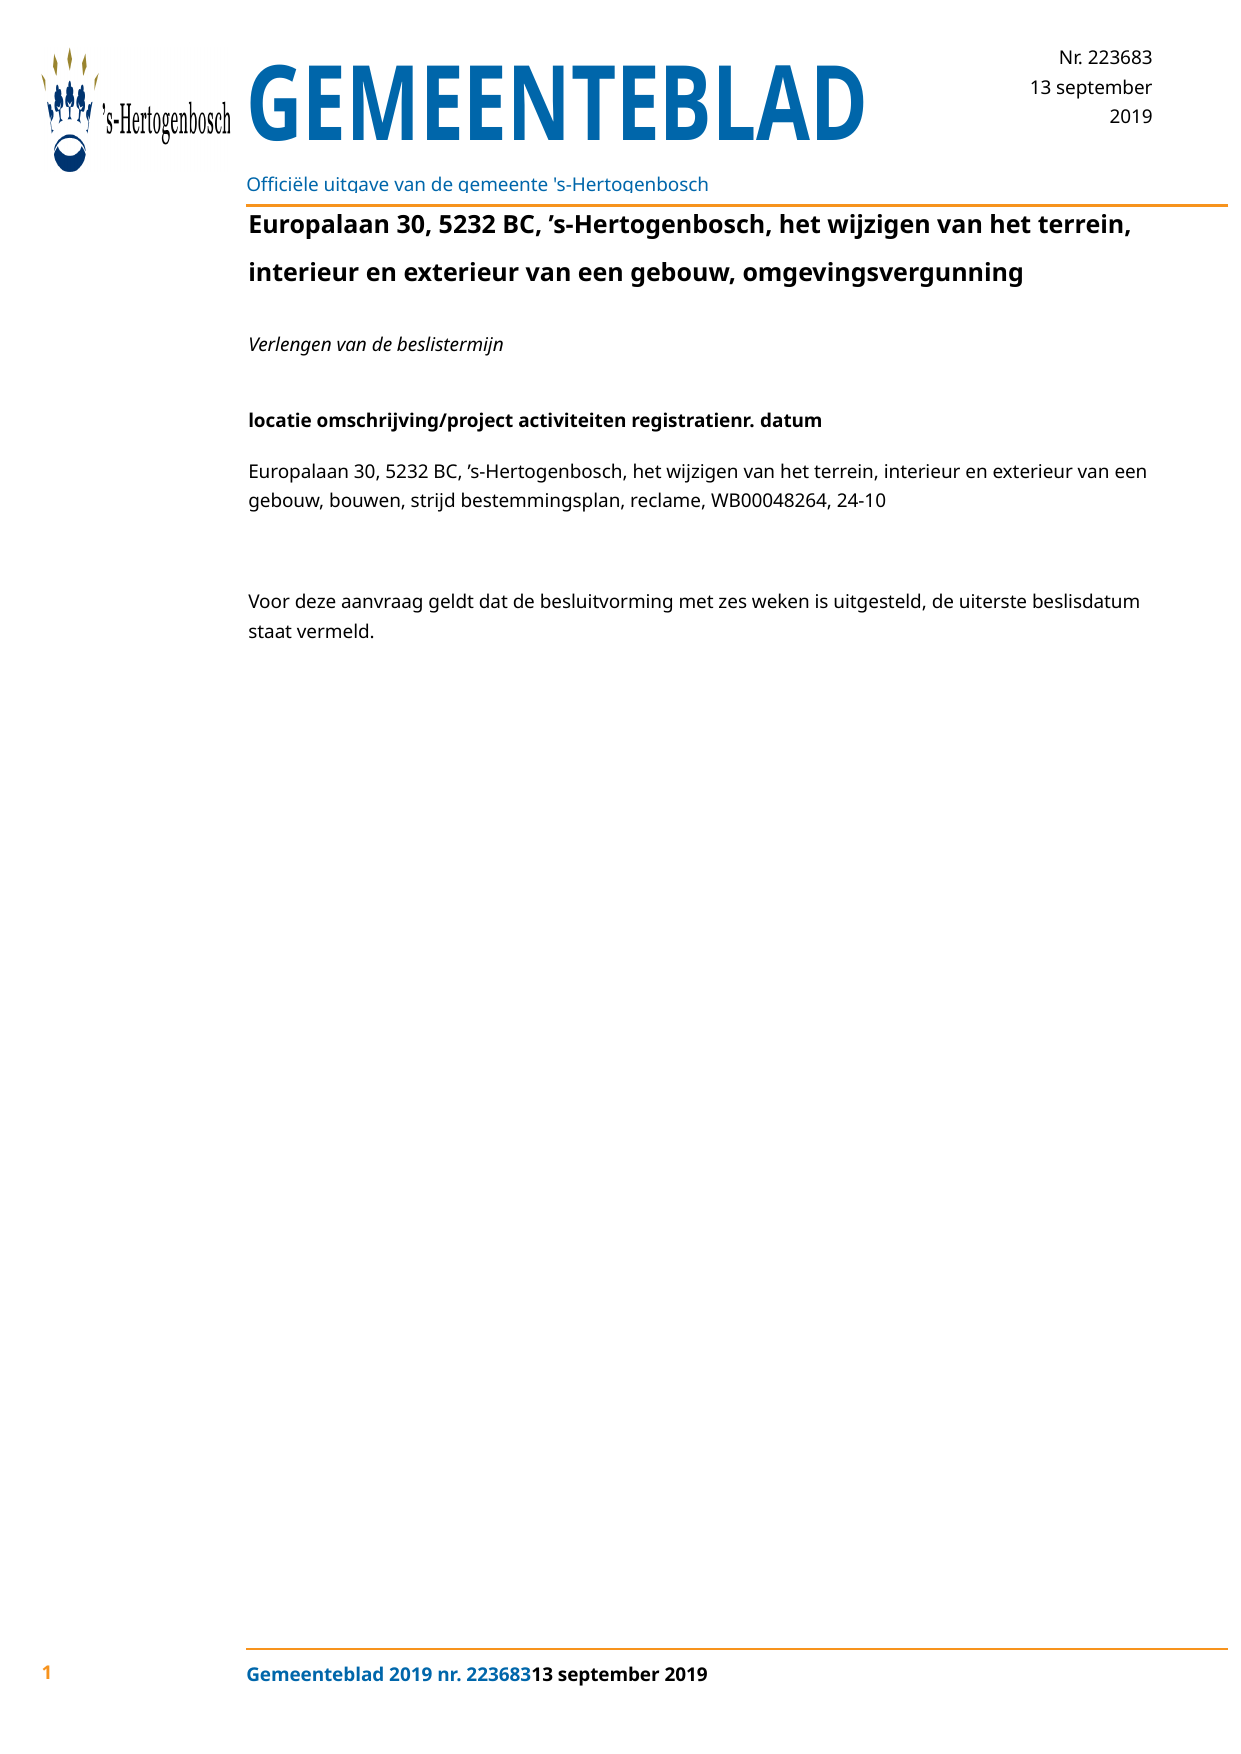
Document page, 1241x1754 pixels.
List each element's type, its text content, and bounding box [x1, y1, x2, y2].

picture [41, 47, 231, 172]
text Europalaan 30, 5232 BC, ’s-Hertogenbosch, het wijzigen van het terrein, interieur en exterieur van een gebouw, omgevingsvergunning [248, 207, 1152, 288]
text Voor deze aanvraag geldt dat de besluitvorming met zes weken is uitgesteld, de uiterste beslisdatum staat vermeld. [248, 588, 1152, 644]
text Verlengen van de beslistermijn [248, 331, 1152, 357]
text locatie omschrijving/project activiteiten registratienr. datum [248, 408, 1152, 433]
text Europalaan 30, 5232 BC, ’s-Hertogenbosch, het wijzigen van het terrein, interieur en exterieur van een gebouw, bouwen, strijd bestemmingsplan, reclame, WB00048264, 24-10 [248, 458, 1152, 513]
